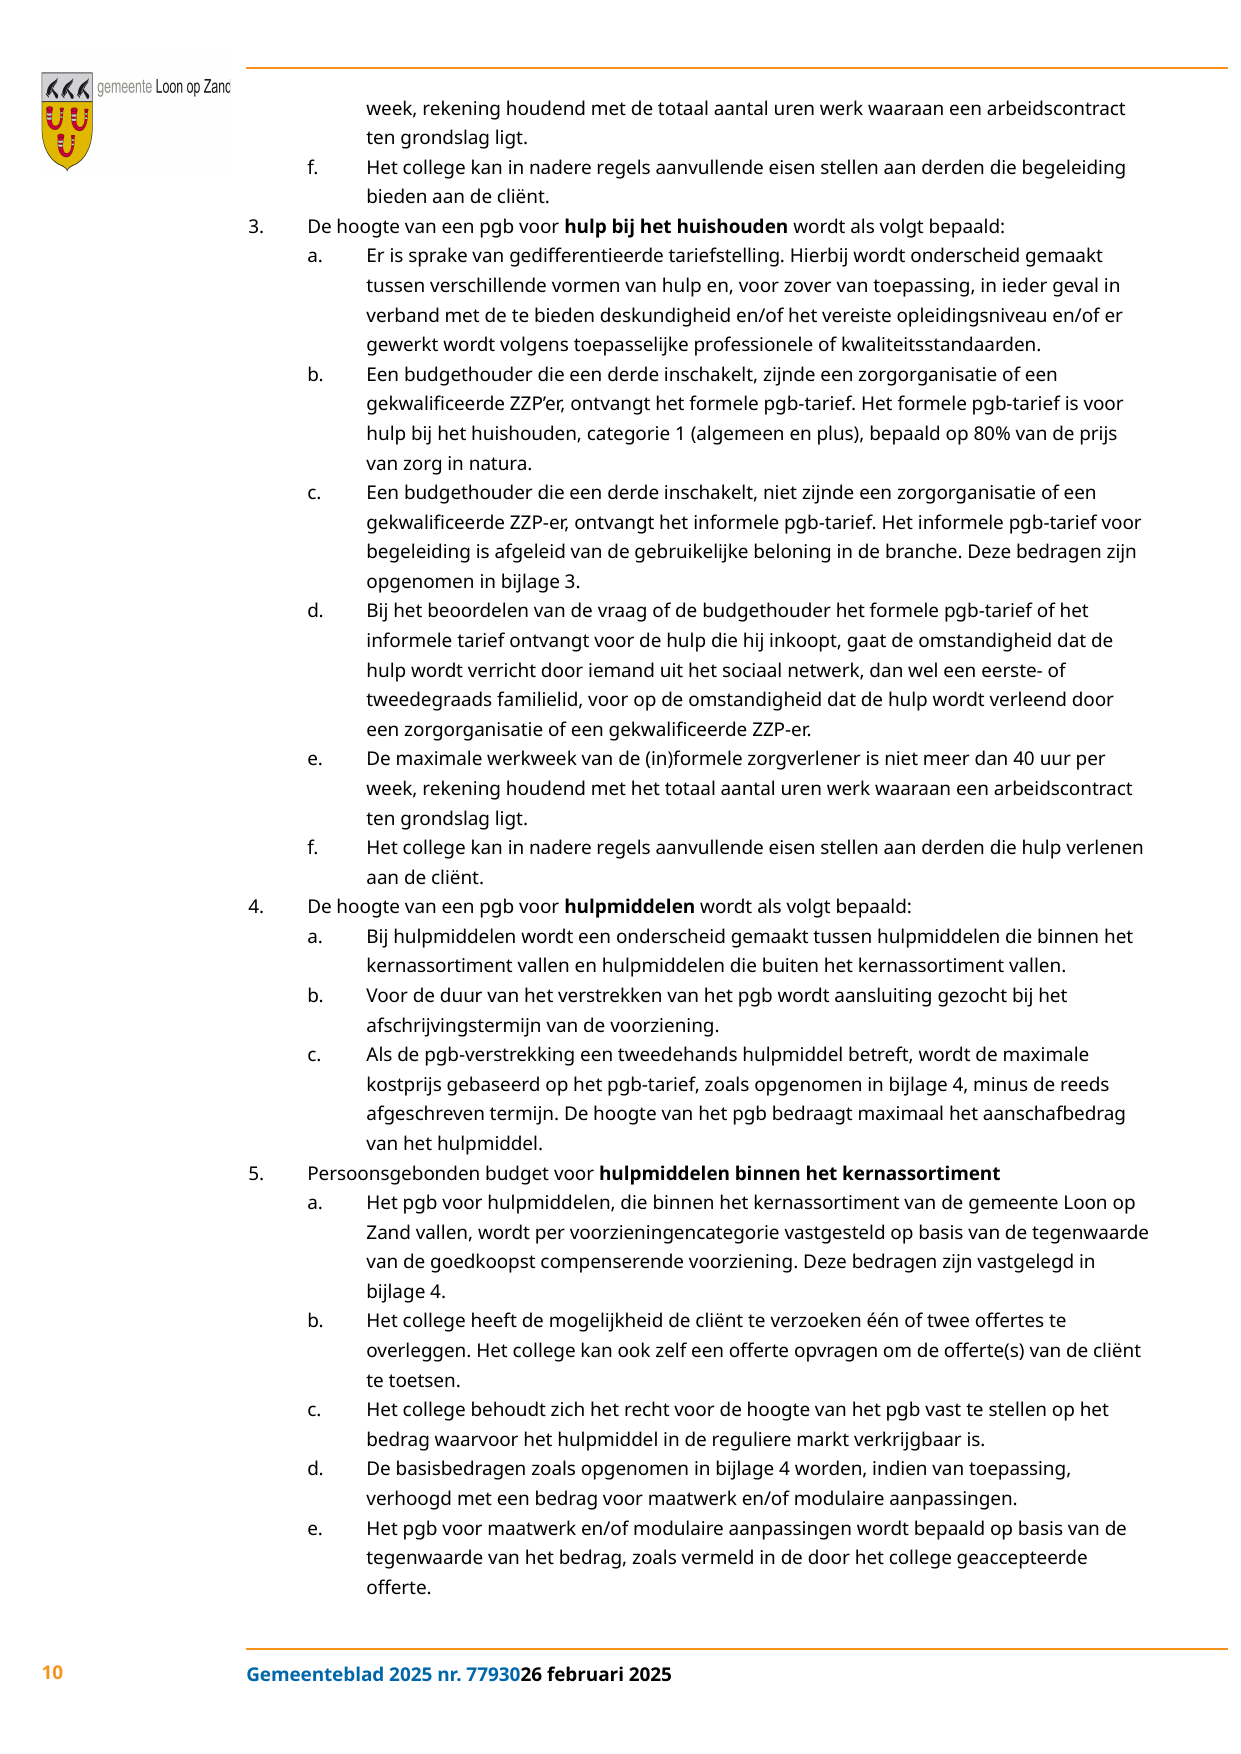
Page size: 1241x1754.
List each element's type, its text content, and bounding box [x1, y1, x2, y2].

list Het college behoudt zich het recht voor de hoogte van het pgb vast te stellen op het bedrag waarvoor het hulpmiddel in de reguliere markt verkrijgbaar is. [307, 1396, 1152, 1452]
list Het college heeft de mogelijkheid de cliënt te verzoeken één of twee offertes te overleggen. Het college kan ook zelf een offerte opvragen om de offerte(s) van de cliënt te toetsen. [307, 1308, 1152, 1393]
list week, rekening houdend met de totaal aantal uren werk waaraan een arbeidscontract ten grondslag ligt. [307, 95, 1152, 150]
list Persoonsgebonden budget voor hulpmiddelen binnen het kernassortiment [248, 1160, 1152, 1186]
list De hoogte van een pgb voor hulpmiddelen wordt als volgt bepaald: [248, 893, 1152, 919]
list Het pgb voor maatwerk en/of modulaire aanpassingen wordt bepaald op basis van de tegenwaarde van het bedrag, zoals vermeld in de door het college geaccepteerde offerte. [307, 1515, 1152, 1600]
picture [41, 47, 231, 172]
list Een budgethouder die een derde inschakelt, niet zijnde een zorgorganisatie of een gekwalificeerde ZZP-er, ontvangt het informele pgb-tarief. Het informele pgb-tarief voor begeleiding is afgeleid van de gebruikelijke beloning in de branche. Deze bedragen zijn opgenomen in bijlage 3. [307, 479, 1152, 594]
list Er is sprake van gedifferentieerde tariefstelling. Hierbij wordt onderscheid gemaakt tussen verschillende vormen van hulp en, voor zover van toepassing, in ieder geval in verband met de te bieden deskundigheid en/of het vereiste opleidingsniveau en/of er gewerkt wordt volgens toepasselijke professionele of kwaliteitsstandaarden. [307, 243, 1152, 357]
list Het college kan in nadere regels aanvullende eisen stellen aan derden die begeleiding bieden aan de cliënt. [307, 154, 1152, 209]
list Bij het beoordelen van de vraag of de budgethouder het formele pgb-tarief of het informele tarief ontvangt voor de hulp die hij inkoopt, gaat de omstandigheid dat de hulp wordt verricht door iemand uit het sociaal netwerk, dan wel een eerste- of tweedegraads familielid, voor op de omstandigheid dat de hulp wordt verleend door een zorgorganisatie of een gekwalificeerde ZZP-er. [307, 598, 1152, 742]
list De maximale werkweek van de (in)formele zorgverlener is niet meer dan 40 uur per week, rekening houdend met het totaal aantal uren werk waaraan een arbeidscontract ten grondslag ligt. [307, 746, 1152, 831]
list Het pgb voor hulpmiddelen, die binnen het kernassortiment van de gemeente Loon op Zand vallen, wordt per voorzieningencategorie vastgesteld op basis van de tegenwaarde van de goedkoopst compenserende voorziening. Deze bedragen zijn vastgelegd in bijlage 4. [307, 1189, 1152, 1304]
list Een budgethouder die een derde inschakelt, zijnde een zorgorganisatie of een gekwalificeerde ZZP’er, ontvangt het formele pgb-tarief. Het formele pgb-tarief is voor hulp bij het huishouden, categorie 1 (algemeen en plus), bepaald op 80% van de prijs van zorg in natura. [307, 361, 1152, 476]
list Als de pgb-verstrekking een tweedehands hulpmiddel betreft, wordt de maximale kostprijs gebaseerd op het pgb-tarief, zoals opgenomen in bijlage 4, minus de reeds afgeschreven termijn. De hoogte van het pgb bedraagt maximaal het aanschafbedrag van het hulpmiddel. [307, 1041, 1152, 1156]
list Bij hulpmiddelen wordt een onderscheid gemaakt tussen hulpmiddelen die binnen het kernassortiment vallen en hulpmiddelen die buiten het kernassortiment vallen. [307, 923, 1152, 978]
list Het college kan in nadere regels aanvullende eisen stellen aan derden die hulp verlenen aan de cliënt. [307, 834, 1152, 890]
list De basisbedragen zoals opgenomen in bijlage 4 worden, indien van toepassing, verhoogd met een bedrag voor maatwerk en/of modulaire aanpassingen. [307, 1456, 1152, 1511]
list De hoogte van een pgb voor hulp bij het huishouden wordt als volgt bepaald: [248, 213, 1152, 239]
list Voor de duur van het verstrekken van het pgb wordt aansluiting gezocht bij het afschrijvingstermijn van de voorziening. [307, 982, 1152, 1038]
